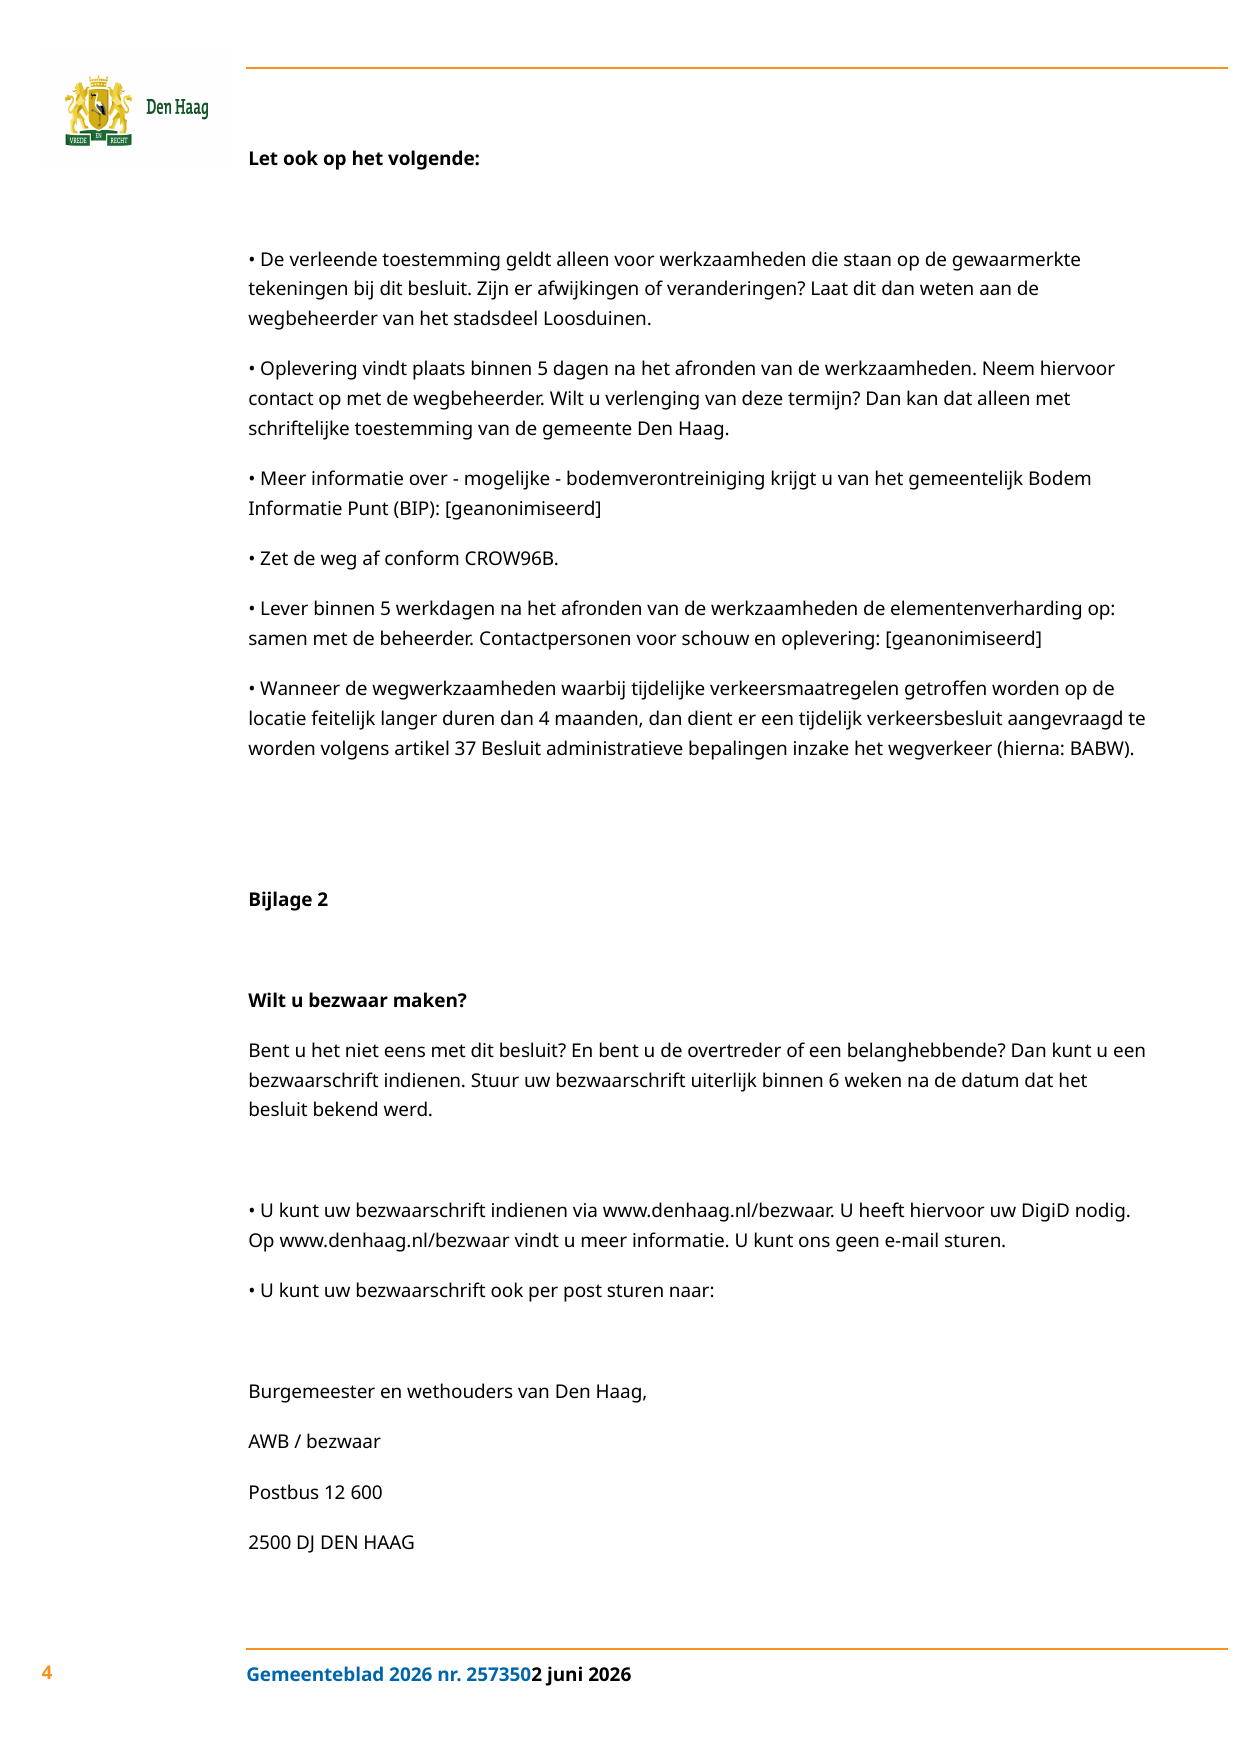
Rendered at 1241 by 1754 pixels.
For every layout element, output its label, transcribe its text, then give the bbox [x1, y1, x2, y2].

text Wilt u bezwaar maken? [248, 987, 1152, 1013]
text Burgemeester en wethouders van Den Haag, [248, 1378, 1152, 1404]
text • U kunt uw bezwaarschrift ook per post sturen naar: [248, 1277, 1152, 1303]
text AWB / bezwaar [248, 1428, 1152, 1454]
text • Oplevering vindt plaats binnen 5 dagen na het afronden van de werkzaamheden. Neem hiervoor contact op met de wegbeheerder. Wilt u verlenging van deze termijn? Dan kan dat alleen met schriftelijke toestemming van de gemeente Den Haag. [248, 356, 1152, 441]
text • Zet de weg af conform CROW96B. [248, 545, 1152, 571]
text • Meer informatie over - mogelijke - bodemverontreiniging krijgt u van het gemeentelijk Bodem Informatie Punt (BIP): [geanonimiseerd] [248, 465, 1152, 521]
text Let ook op het volgende: [248, 145, 1152, 171]
text • De verleende toestemming geldt alleen voor werkzaamheden die staan op de gewaarmerkte tekeningen bij dit besluit. Zijn er afwijkingen of veranderingen? Laat dit dan weten aan de wegbeheerder van het stadsdeel Loosduinen. [248, 246, 1152, 331]
text Bijlage 2 [248, 886, 1152, 912]
text 2500 DJ DEN HAAG [248, 1529, 1152, 1555]
text • Lever binnen 5 werkdagen na het afronden van de werkzaamheden de elementenverharding op: samen met de beheerder. Contactpersonen voor schouw en oplevering: [geanonimiseerd] [248, 596, 1152, 651]
text • Wanneer de wegwerkzaamheden waarbij tijdelijke verkeersmaatregelen getroffen worden op de locatie feitelijk langer duren dan 4 maanden, dan dient er een tijdelijk verkeersbesluit aangevraagd te worden volgens artikel 37 Besluit administratieve bepalingen inzake het wegverkeer (hierna: BABW). [248, 676, 1152, 761]
text Postbus 12 600 [248, 1479, 1152, 1505]
picture [41, 47, 231, 172]
text • U kunt uw bezwaarschrift indienen via www.denhaag.nl/bezwaar. U heeft hiervoor uw DigiD nodig. Op www.denhaag.nl/bezwaar vindt u meer informatie. U kunt ons geen e-mail sturen. [248, 1197, 1152, 1253]
text Bent u het niet eens met dit besluit? En bent u de overtreder of een belanghebbende? Dan kunt u een bezwaarschrift indienen. Stuur uw bezwaarschrift uiterlijk binnen 6 weken na de datum dat het besluit bekend werd. [248, 1037, 1152, 1122]
